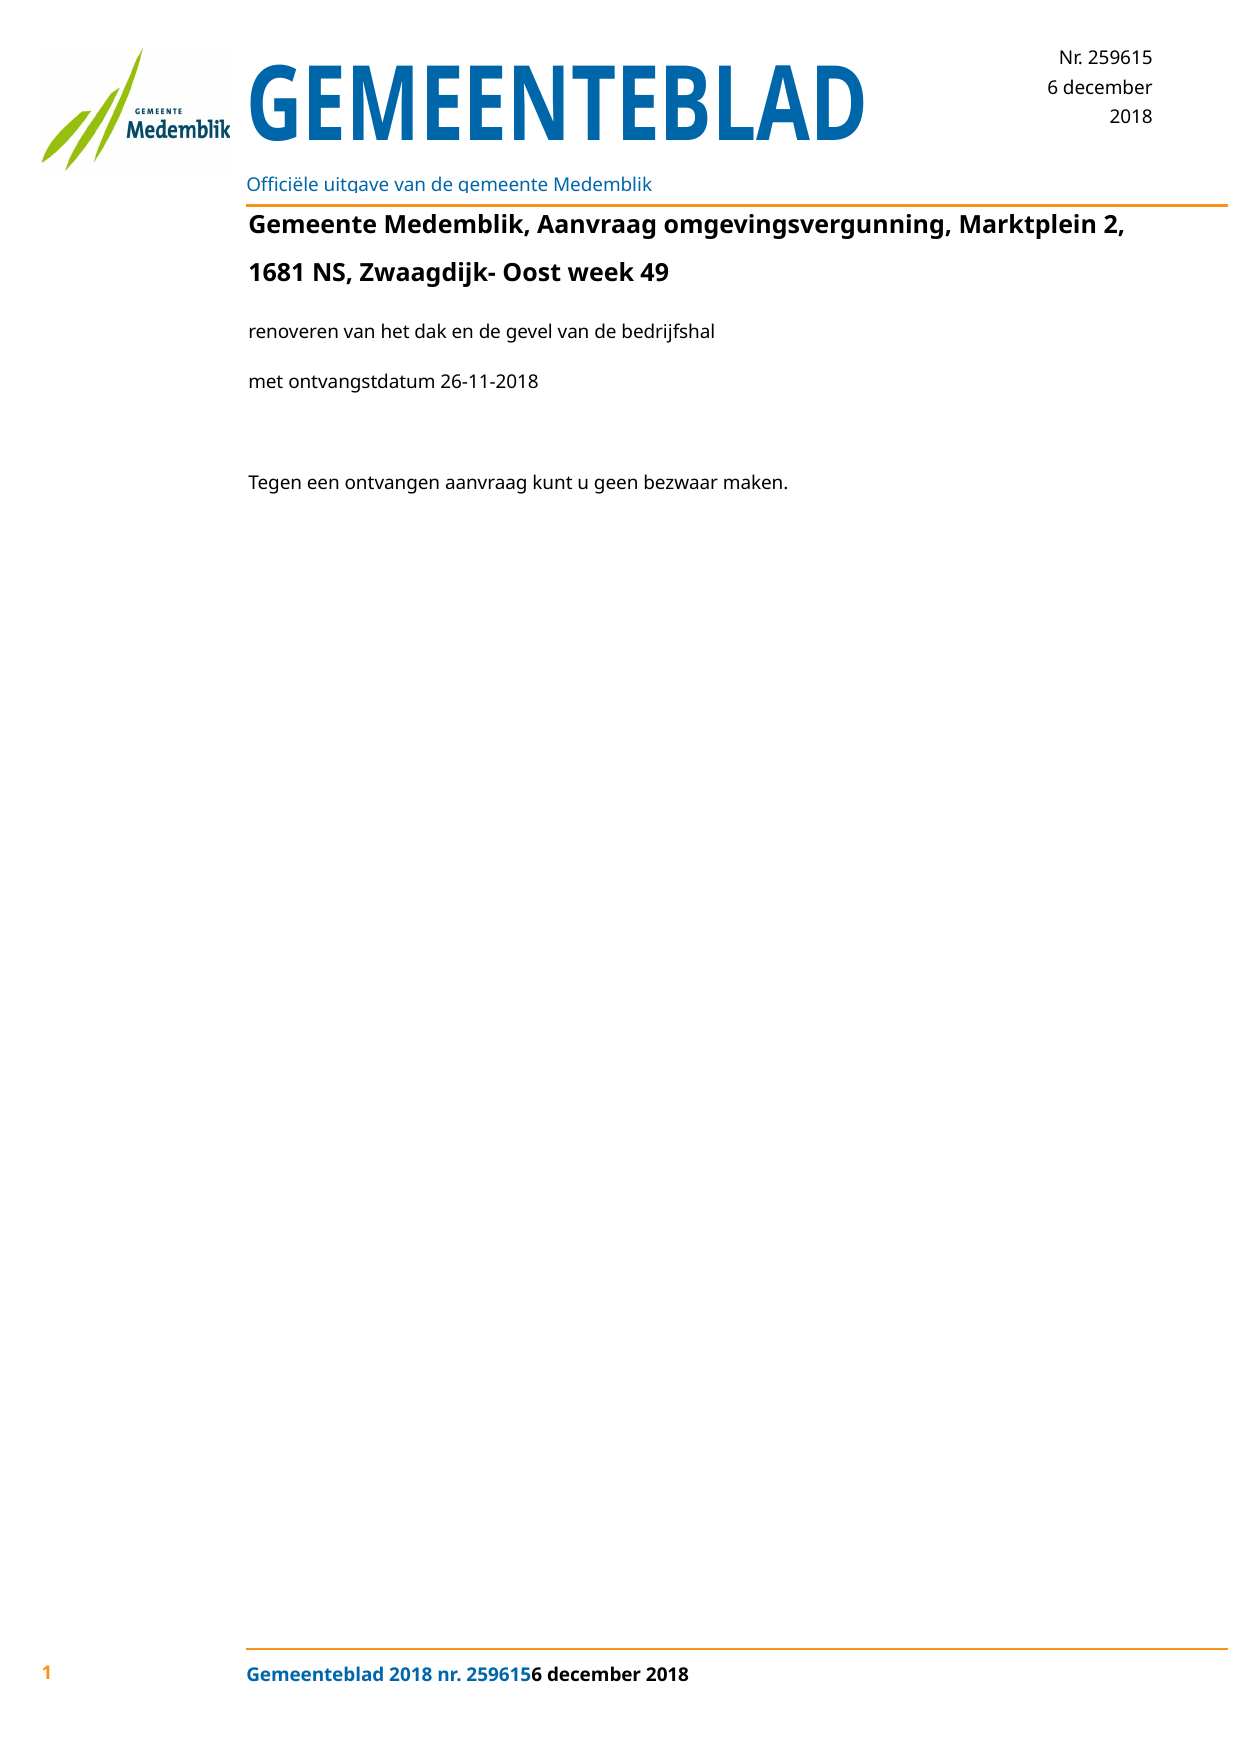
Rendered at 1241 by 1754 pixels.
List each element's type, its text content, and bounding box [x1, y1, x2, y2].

text Tegen een ontvangen aanvraag kunt u geen bezwaar maken. [248, 469, 1152, 495]
text met ontvangstdatum 26-11-2018 [248, 368, 1152, 394]
text Gemeente Medemblik, Aanvraag omgevingsvergunning, Marktplein 2, 1681 NS, Zwaagdijk- Oost week 49 [248, 207, 1152, 288]
picture [41, 47, 231, 172]
text renoveren van het dak en de gevel van de bedrijfshal [248, 318, 1152, 344]
